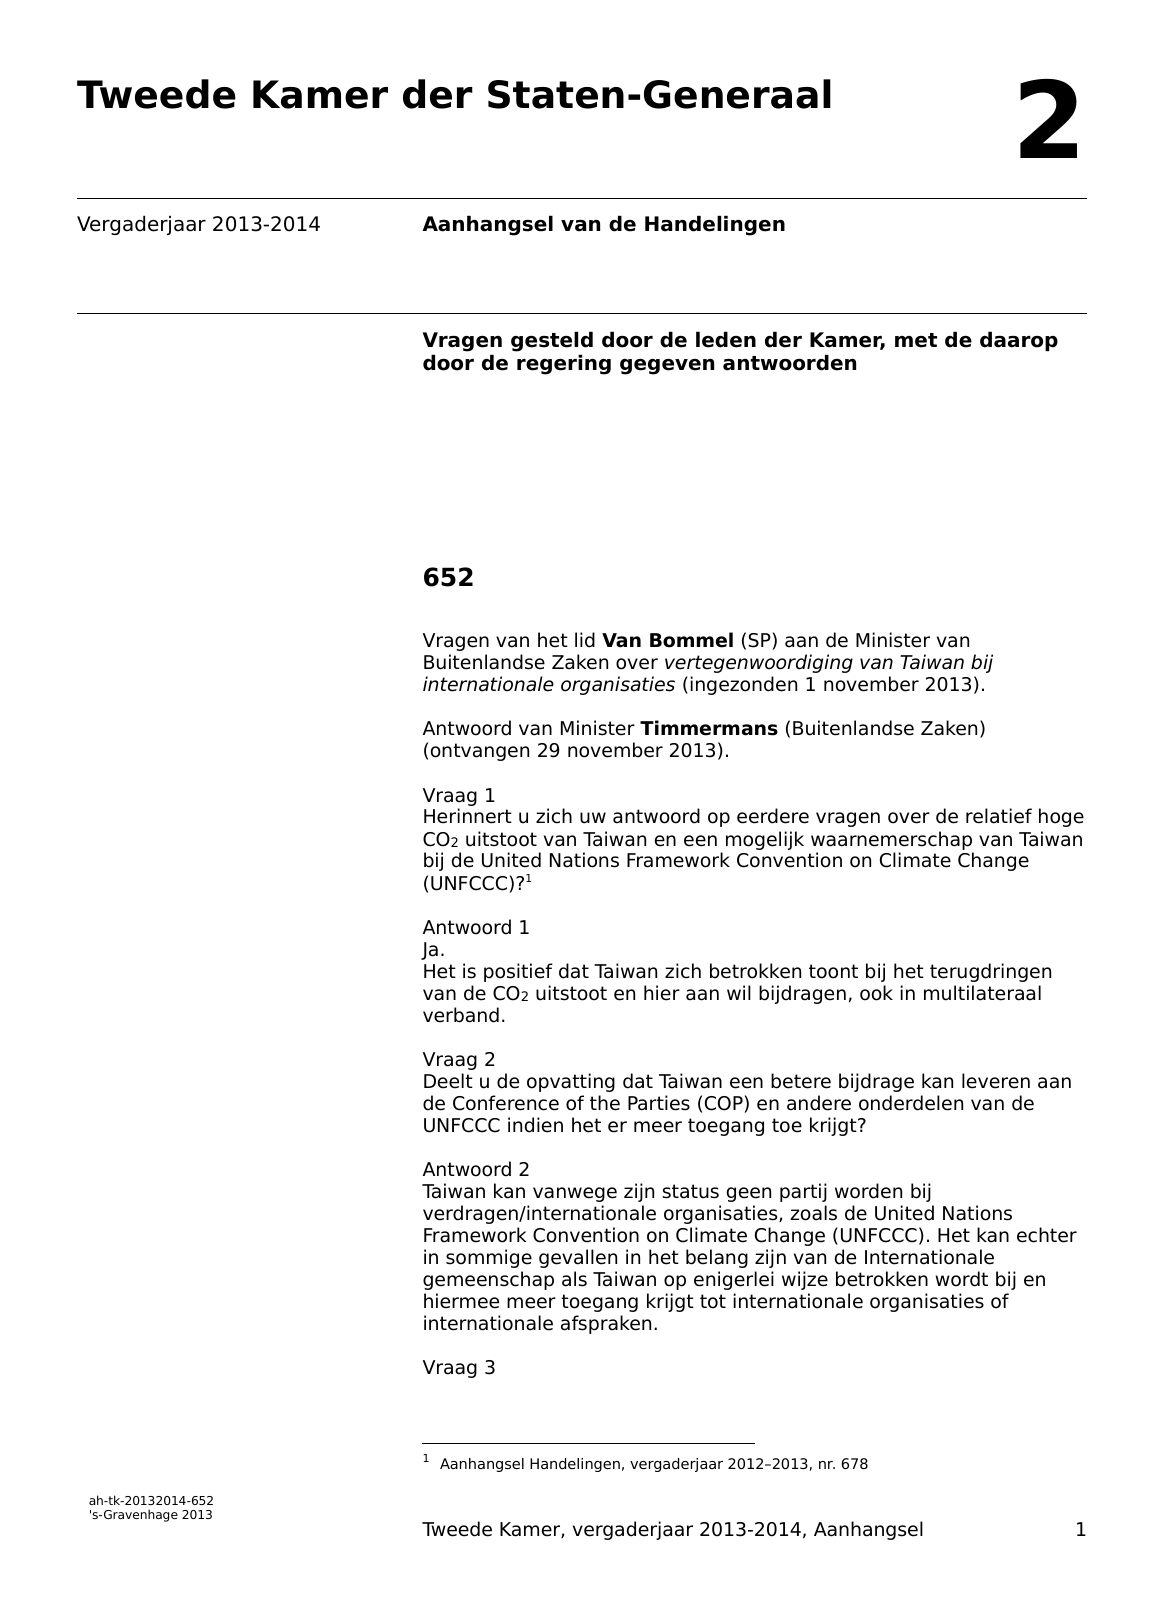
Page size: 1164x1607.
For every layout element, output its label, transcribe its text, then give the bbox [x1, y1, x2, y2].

text Vraag 3 [422, 1357, 1087, 1379]
text Herinnert u zich uw antwoord op eerdere vragen over de relatief hoge CO2 uitstoot van Taiwan en een mogelijk waarnemerschap van Taiwan bij de United Nations Framework Convention on Climate Change (UNFCCC)? [422, 806, 1087, 894]
table_cell Aanhangsel van de Handelingen [422, 199, 1087, 313]
text Aanhangsel Handelingen, vergaderjaar 2012–2013, nr. 678 [422, 1452, 1087, 1474]
text Deelt u de opvatting dat Taiwan een betere bijdrage kan leveren aan de Conference of the Parties (COP) en andere onderdelen van de UNFCCC indien het er meer toegang toe krijgt? [422, 1071, 1087, 1137]
text Vragen van het lid Van Bommel (SP) aan de Minister van Buitenlandse Zaken over vertegenwoordiging van Taiwan bij internationale organisaties (ingezonden 1 november 2013). [422, 630, 1087, 696]
table_cell Vergaderjaar 2013-2014 [77, 199, 422, 313]
text Antwoord 1 [422, 917, 1087, 938]
table_cell [77, 314, 422, 375]
text 's-Gravenhage 2013 [88, 1508, 323, 1522]
table_header 2 [886, 59, 1087, 198]
text Antwoord van Minister Timmermans (Buitenlandse Zaken) (ontvangen 29 november 2013). [422, 718, 1087, 762]
text 652 [422, 563, 1087, 592]
text Vraag 1 [422, 784, 1087, 806]
text ah-tk-20132014-652 [88, 1494, 323, 1508]
table_header Tweede Kamer der Staten-Generaal [77, 59, 886, 198]
text Taiwan kan vanwege zijn status geen partij worden bij verdragen/internationale organisaties, zoals de United Nations Framework Convention on Climate Change (UNFCCC). Het kan echter in sommige gevallen in het belang zijn van de Internationale gemeenschap als Taiwan op enigerlei wijze betrokken wordt bij en hiermee meer toegang krijgt tot internationale organisaties of internationale afspraken. [422, 1181, 1087, 1334]
text Antwoord 2 [422, 1159, 1087, 1181]
text Het is positief dat Taiwan zich betrokken toont bij het terugdringen van de CO2 uitstoot en hier aan wil bijdragen, ook in multilateraal verband. [422, 961, 1087, 1026]
table_cell Vragen gesteld door de leden der Kamer, met de daarop door de regering gegeven antwoorden [422, 314, 1087, 375]
text Ja. [422, 938, 1087, 961]
text Vraag 2 [422, 1049, 1087, 1071]
